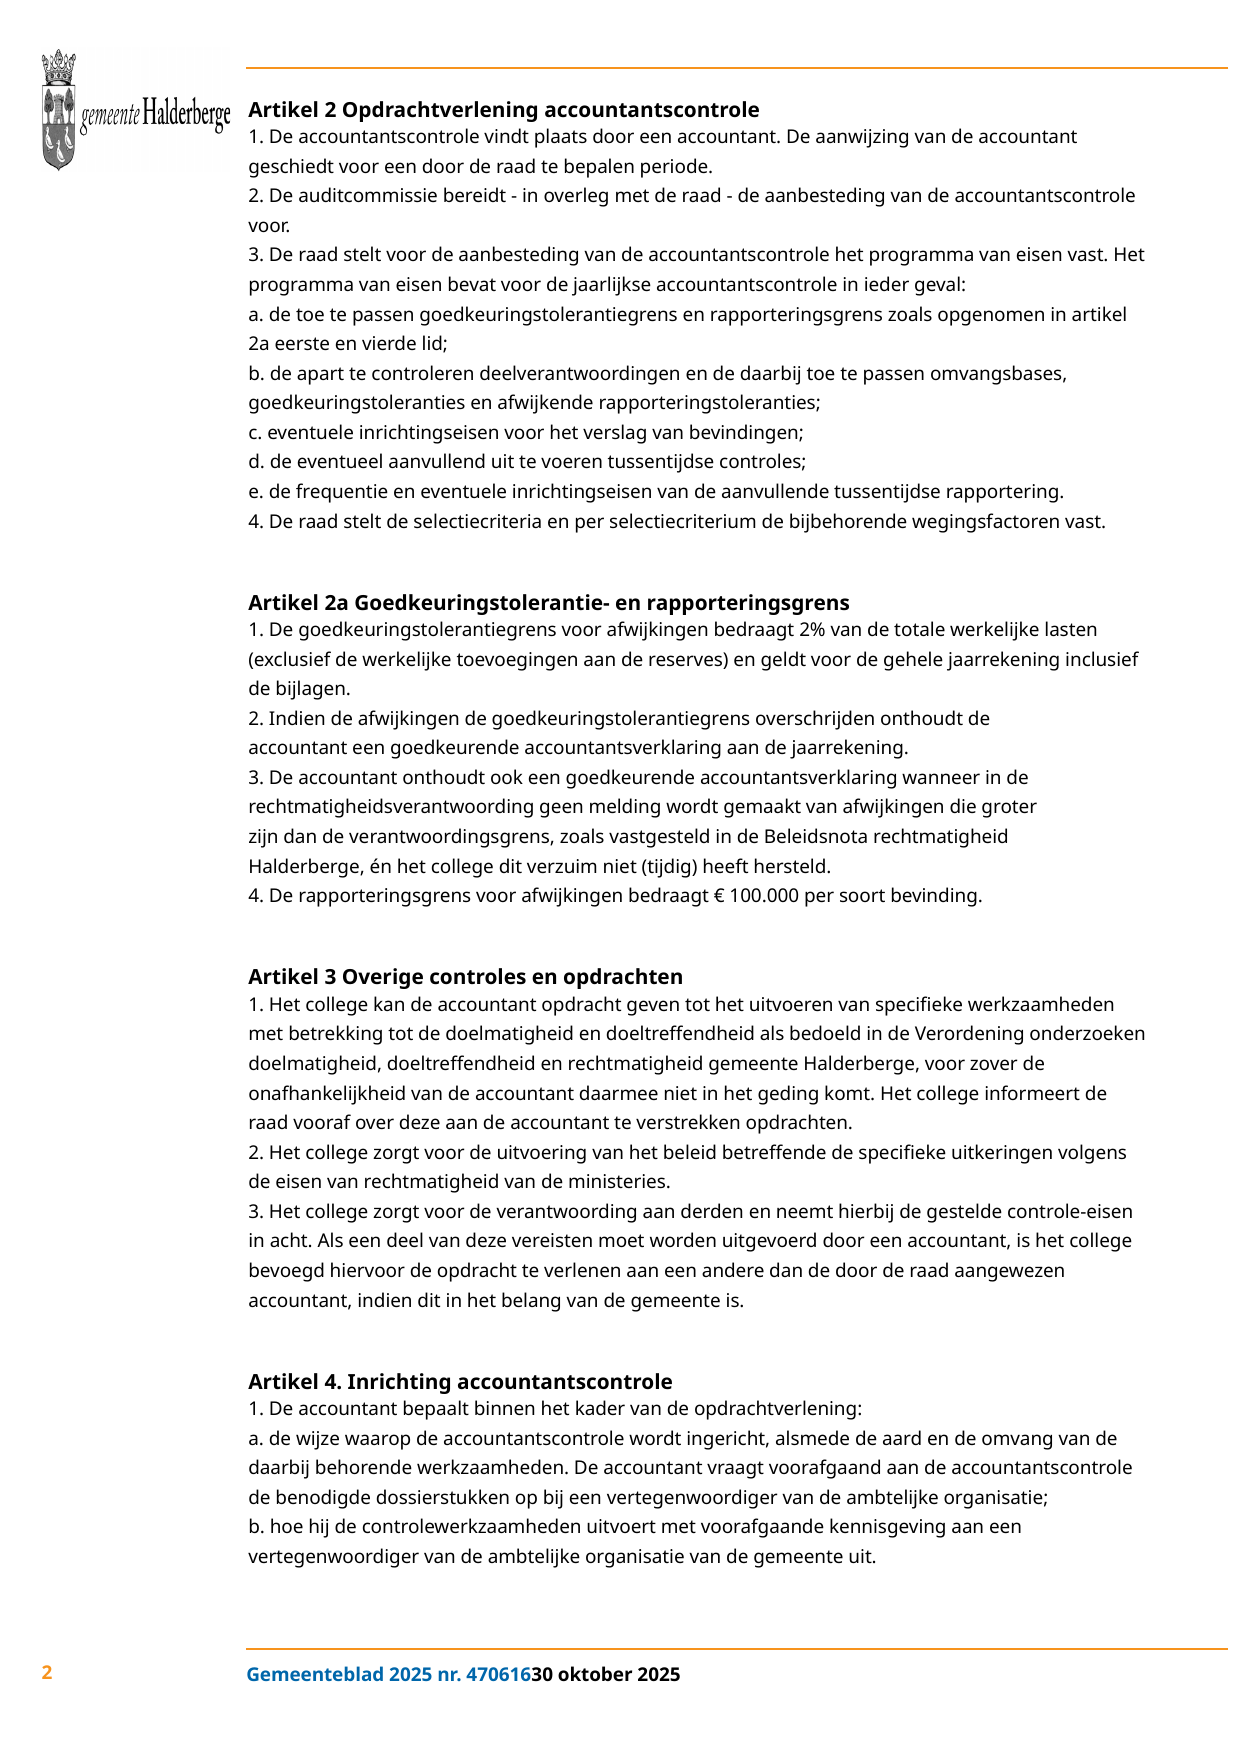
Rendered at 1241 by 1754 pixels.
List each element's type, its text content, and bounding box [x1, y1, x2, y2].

text 3. Het college zorgt voor de verantwoording aan derden en neemt hierbij de gestelde controle-eisen in acht. Als een deel van deze vereisten moet worden uitgevoerd door een accountant, is het college bevoegd hiervoor de opdracht te verlenen aan een andere dan de door de raad aangewezen accountant, indien dit in het belang van de gemeente is. [248, 1198, 1152, 1312]
text Artikel 3 Overige controles en opdrachten [248, 962, 1152, 991]
text c. eventuele inrichtingseisen voor het verslag van bevindingen; [248, 419, 1152, 445]
text 2. Het college zorgt voor de uitvoering van het beleid betreffende de specifieke uitkeringen volgens de eisen van rechtmatigheid van de ministeries. [248, 1139, 1152, 1194]
text 1. De accountant bepaalt binnen het kader van de opdrachtverlening: [248, 1395, 1152, 1421]
text 2. Indien de afwijkingen de goedkeuringstolerantiegrens overschrijden onthoudt de [248, 705, 1152, 731]
picture [41, 47, 231, 172]
text Halderberge, én het college dit verzuim niet (tijdig) heeft hersteld. [248, 853, 1152, 879]
text zijn dan de verantwoordingsgrens, zoals vastgesteld in de Beleidsnota rechtmatigheid [248, 823, 1152, 849]
text accountant een goedkeurende accountantsverklaring aan de jaarrekening. [248, 734, 1152, 760]
text 4. De raad stelt de selectiecriteria en per selectiecriterium de bijbehorende wegingsfactoren vast. [248, 508, 1152, 533]
text b. hoe hij de controlewerkzaamheden uitvoert met voorafgaande kennisgeving aan een vertegenwoordiger van de ambtelijke organisatie van de gemeente uit. [248, 1513, 1152, 1569]
text d. de eventueel aanvullend uit te voeren tussentijdse controles; [248, 449, 1152, 474]
text Artikel 2 Opdrachtverlening accountantscontrole [248, 95, 1152, 123]
text rechtmatigheidsverantwoording geen melding wordt gemaakt van afwijkingen die groter [248, 794, 1152, 819]
text 1. De goedkeuringstolerantiegrens voor afwijkingen bedraagt 2% van de totale werkelijke lasten (exclusief de werkelijke toevoegingen aan de reserves) en geldt voor de gehele jaarrekening inclusief de bijlagen. [248, 616, 1152, 701]
text 4. De rapporteringsgrens voor afwijkingen bedraagt € 100.000 per soort bevinding. [248, 882, 1152, 908]
text e. de frequentie en eventuele inrichtingseisen van de aanvullende tussentijdse rapportering. [248, 478, 1152, 504]
text b. de apart te controleren deelverantwoordingen en de daarbij toe te passen omvangsbases, goedkeuringstoleranties en afwijkende rapporteringstoleranties; [248, 360, 1152, 415]
text 1. Het college kan de accountant opdracht geven tot het uitvoeren van specifieke werkzaamheden met betrekking tot de doelmatigheid en doeltreffendheid als bedoeld in de Verordening onderzoeken doelmatigheid, doeltreffendheid en rechtmatigheid gemeente Halderberge, voor zover de onafhankelijkheid van de accountant daarmee niet in het geding komt. Het college informeert de raad vooraf over deze aan de accountant te verstrekken opdrachten. [248, 991, 1152, 1135]
text 3. De accountant onthoudt ook een goedkeurende accountantsverklaring wanneer in de [248, 764, 1152, 790]
text a. de toe te passen goedkeuringstolerantiegrens en rapporteringsgrens zoals opgenomen in artikel 2a eerste en vierde lid; [248, 301, 1152, 356]
text 3. De raad stelt voor de aanbesteding van de accountantscontrole het programma van eisen vast. Het programma van eisen bevat voor de jaarlijkse accountantscontrole in ieder geval: [248, 242, 1152, 297]
text a. de wijze waarop de accountantscontrole wordt ingericht, alsmede de aard en de omvang van de daarbij behorende werkzaamheden. De accountant vraagt voorafgaand aan de accountantscontrole de benodigde dossierstukken op bij een vertegenwoordiger van de ambtelijke organisatie; [248, 1425, 1152, 1510]
text 2. De auditcommissie bereidt - in overleg met de raad - de aanbesteding van de accountantscontrole voor. [248, 182, 1152, 238]
text 1. De accountantscontrole vindt plaats door een accountant. De aanwijzing van de accountant geschiedt voor een door de raad te bepalen periode. [248, 123, 1152, 178]
text Artikel 2a Goedkeuringstolerantie- en rapporteringsgrens [248, 588, 1152, 616]
text Artikel 4. Inrichting accountantscontrole [248, 1367, 1152, 1395]
